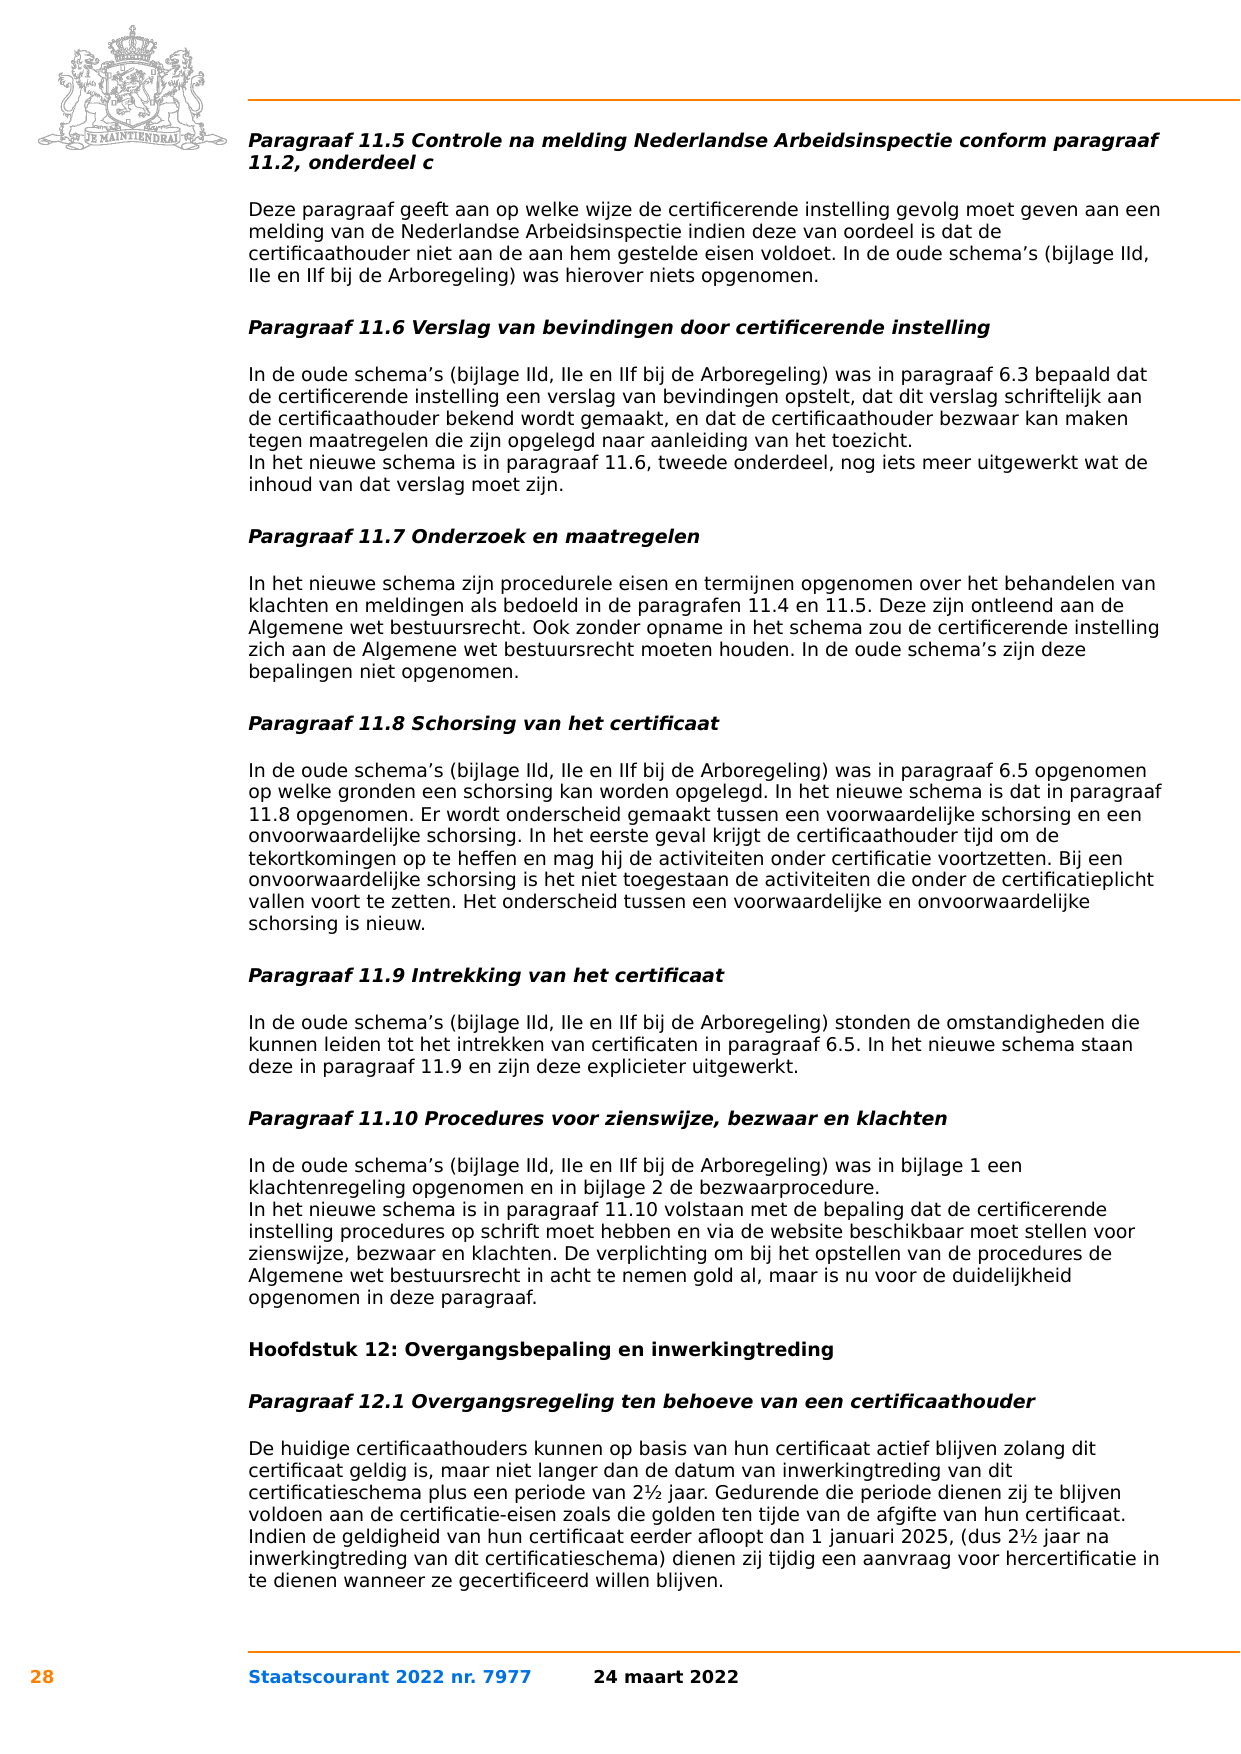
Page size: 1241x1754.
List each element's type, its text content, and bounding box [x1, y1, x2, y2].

text In de oude schema’s (bijlage IId, IIe en IIf bij de Arboregeling) stonden de omstandigheden die kunnen leiden tot het intrekken van certificaten in paragraaf 6.5. In het nieuwe schema staan deze in paragraaf 11.9 en zijn deze explicieter uitgewerkt. [248, 1012, 1163, 1078]
text In het nieuwe schema is in paragraaf 11.10 volstaan met de bepaling dat de certificerende instelling procedures op schrift moet hebben en via de website beschikbaar moet stellen voor zienswijze, bezwaar en klachten. De verplichting om bij het opstellen van de procedures de Algemene wet bestuursrecht in acht te nemen gold al, maar is nu voor de duidelijkheid opgenomen in deze paragraaf. [248, 1199, 1163, 1309]
text In de oude schema’s (bijlage IId, IIe en IIf bij de Arboregeling) was in bijlage 1 een klachtenregeling opgenomen en in bijlage 2 de bezwaarprocedure. [248, 1155, 1163, 1199]
text De huidige certificaathouders kunnen op basis van hun certificaat actief blijven zolang dit certificaat geldig is, maar niet langer dan de datum van inwerkingtreding van dit certificatieschema plus een periode van 2½ jaar. Gedurende die periode dienen zij te blijven voldoen aan de certificatie-eisen zoals die golden ten tijde van de afgifte van hun certificaat. Indien de geldigheid van hun certificaat eerder afloopt dan 1 januari 2025, (dus 2½ jaar na inwerkingtreding van dit certificatieschema) dienen zij tijdig een aanvraag voor hercertificatie in te dienen wanneer ze gecertificeerd willen blijven. [248, 1438, 1163, 1592]
subtitle Paragraaf 11.9 Intrekking van het certificaat [248, 965, 1163, 987]
picture [38, 25, 227, 150]
subtitle Paragraaf 11.6 Verslag van bevindingen door certificerende instelling [248, 317, 1163, 339]
text In het nieuwe schema is in paragraaf 11.6, tweede onderdeel, nog iets meer uitgewerkt wat de inhoud van dat verslag moet zijn. [248, 452, 1163, 496]
subtitle Paragraaf 12.1 Overgangsregeling ten behoeve van een certificaathouder [248, 1391, 1163, 1413]
subtitle Paragraaf 11.5 Controle na melding Nederlandse Arbeidsinspectie conform paragraaf 11.2, onderdeel c [248, 130, 1163, 174]
subtitle Paragraaf 11.8 Schorsing van het certificaat [248, 712, 1163, 734]
text In de oude schema’s (bijlage IId, IIe en IIf bij de Arboregeling) was in paragraaf 6.3 bepaald dat de certificerende instelling een verslag van bevindingen opstelt, dat dit verslag schriftelijk aan de certificaathouder bekend wordt gemaakt, en dat de certificaathouder bezwaar kan maken tegen maatregelen die zijn opgelegd naar aanleiding van het toezicht. [248, 364, 1163, 452]
subtitle Hoofdstuk 12: Overgangsbepaling en inwerkingtreding [248, 1339, 1163, 1361]
subtitle Paragraaf 11.10 Procedures voor zienswijze, bezwaar en klachten [248, 1108, 1163, 1130]
text Deze paragraaf geeft aan op welke wijze de certificerende instelling gevolg moet geven aan een melding van de Nederlandse Arbeidsinspectie indien deze van oordeel is dat de certificaathouder niet aan de aan hem gestelde eisen voldoet. In de oude schema’s (bijlage IId, IIe en IIf bij de Arboregeling) was hierover niets opgenomen. [248, 199, 1163, 287]
subtitle Paragraaf 11.7 Onderzoek en maatregelen [248, 526, 1163, 548]
text In het nieuwe schema zijn procedurele eisen en termijnen opgenomen over het behandelen van klachten en meldingen als bedoeld in de paragrafen 11.4 en 11.5. Deze zijn ontleend aan de Algemene wet bestuursrecht. Ook zonder opname in het schema zou de certificerende instelling zich aan de Algemene wet bestuursrecht moeten houden. In de oude schema’s zijn deze bepalingen niet opgenomen. [248, 573, 1163, 682]
text In de oude schema’s (bijlage IId, IIe en IIf bij de Arboregeling) was in paragraaf 6.5 opgenomen op welke gronden een schorsing kan worden opgelegd. In het nieuwe schema is dat in paragraaf 11.8 opgenomen. Er wordt onderscheid gemaakt tussen een voorwaardelijke schorsing en een onvoorwaardelijke schorsing. In het eerste geval krijgt de certificaathouder tijd om de tekortkomingen op te heffen en mag hij de activiteiten onder certificatie voortzetten. Bij een onvoorwaardelijke schorsing is het niet toegestaan de activiteiten die onder de certificatieplicht vallen voort te zetten. Het onderscheid tussen een voorwaardelijke en onvoorwaardelijke schorsing is nieuw. [248, 759, 1163, 935]
